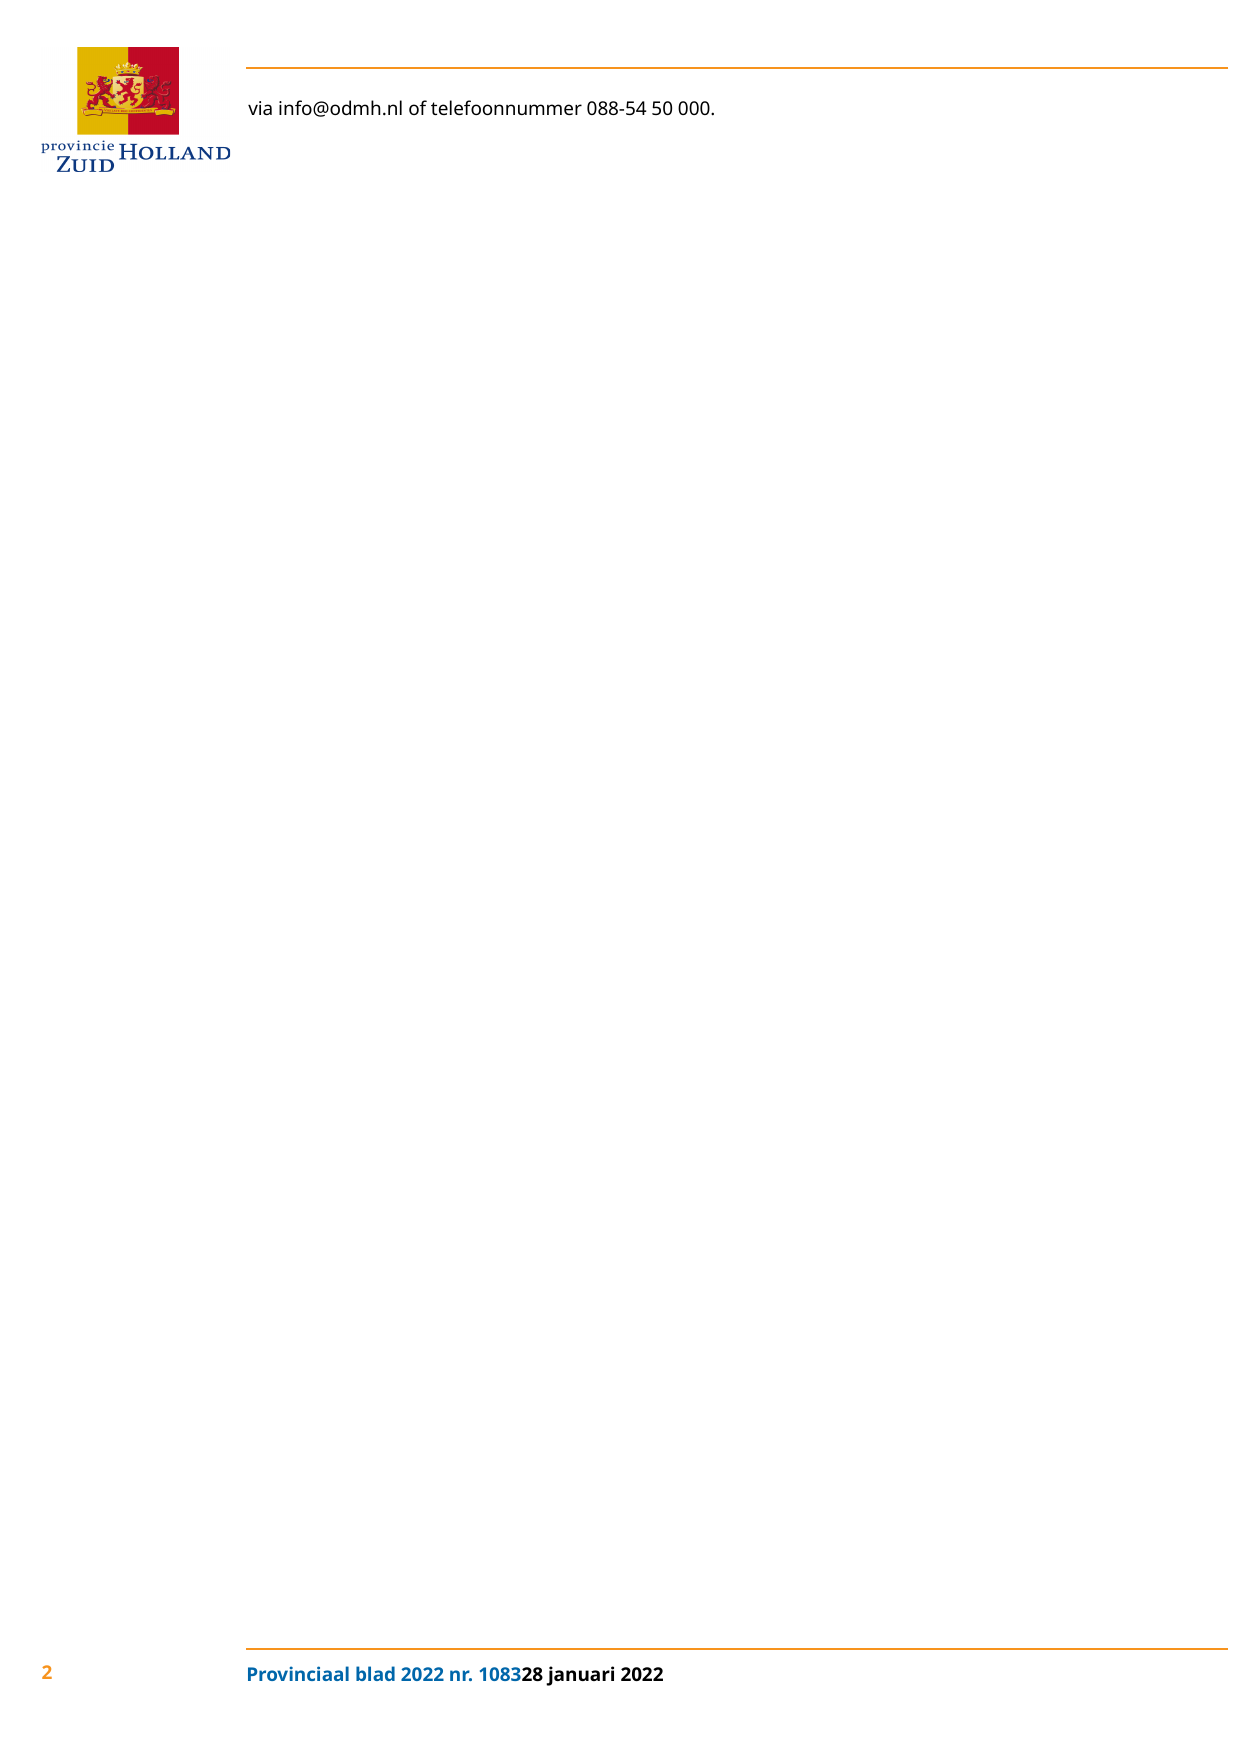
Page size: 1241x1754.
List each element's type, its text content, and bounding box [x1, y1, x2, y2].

picture [41, 47, 231, 172]
text via info@odmh.nl of telefoonnummer 088-54 50 000. [248, 95, 1152, 121]
